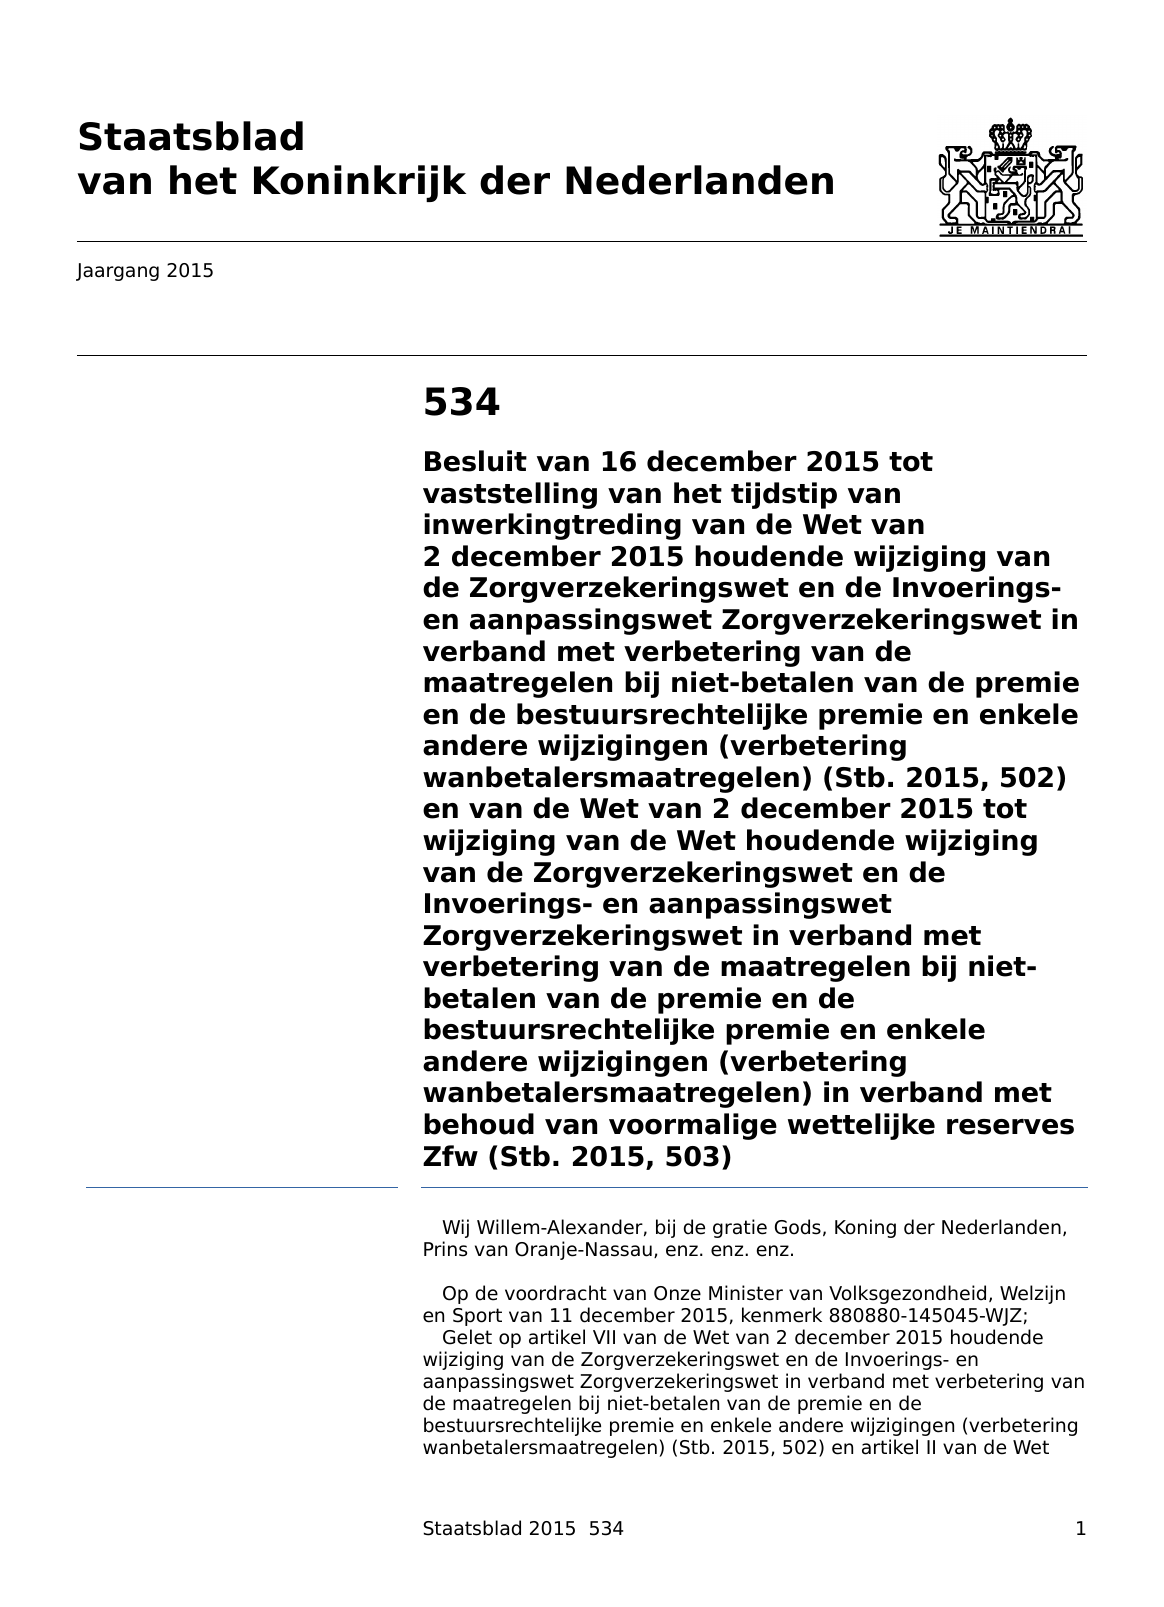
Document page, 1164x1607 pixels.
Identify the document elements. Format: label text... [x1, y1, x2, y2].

text Wij Willem-Alexander, bij de gratie Gods, Koning der Nederlanden, Prins van Oranje-Nassau, enz. enz. enz. [422, 1217, 1087, 1261]
subtitle 534 [422, 381, 1087, 424]
table_cell Jaargang 2015 [77, 242, 1087, 355]
text Besluit van 16 december 2015 tot vaststelling van het tijdstip van inwerkingtreding van de Wet van 2 december 2015 houdende wijziging van de Zorgverzekeringswet en de Invoerings- en aanpassingswet Zorgverzekeringswet in verband met verbetering van de maatregelen bij niet-betalen van de premie en de bestuursrechtelijke premie en enkele andere wijzigingen (verbetering wanbetalersmaatregelen) (Stb. 2015, 502) en van de Wet van 2 december 2015 tot wijziging van de Wet houdende wijziging van de Zorgverzekeringswet en de Invoerings- en aanpassingswet Zorgverzekeringswet in verband met verbetering van de maatregelen bij niet-betalen van de premie en de bestuursrechtelijke premie en enkele andere wijzigingen (verbetering wanbetalersmaatregelen) in verband met behoud van voormalige wettelijke reserves Zfw (Stb. 2015, 503) [422, 447, 1087, 1172]
table_header Staatsblad van het Koninkrijk der Nederlanden [77, 100, 886, 241]
picture [936, 115, 1087, 240]
text Op de voordracht van Onze Minister van Volksgezondheid, Welzijn en Sport van 11 december 2015, kenmerk 880880-145045-WJZ; [422, 1283, 1087, 1327]
text Gelet op artikel VII van de Wet van 2 december 2015 houdende wijziging van de Zorgverzekeringswet en de Invoerings- en aanpassingswet Zorgverzekeringswet in verband met verbetering van de maatregelen bij niet-betalen van de premie en de bestuursrechtelijke premie en enkele andere wijzigingen (verbetering wanbetalersmaatregelen) (Stb. 2015, 502) en artikel II van de Wet [422, 1327, 1087, 1459]
table_header [886, 100, 1087, 241]
